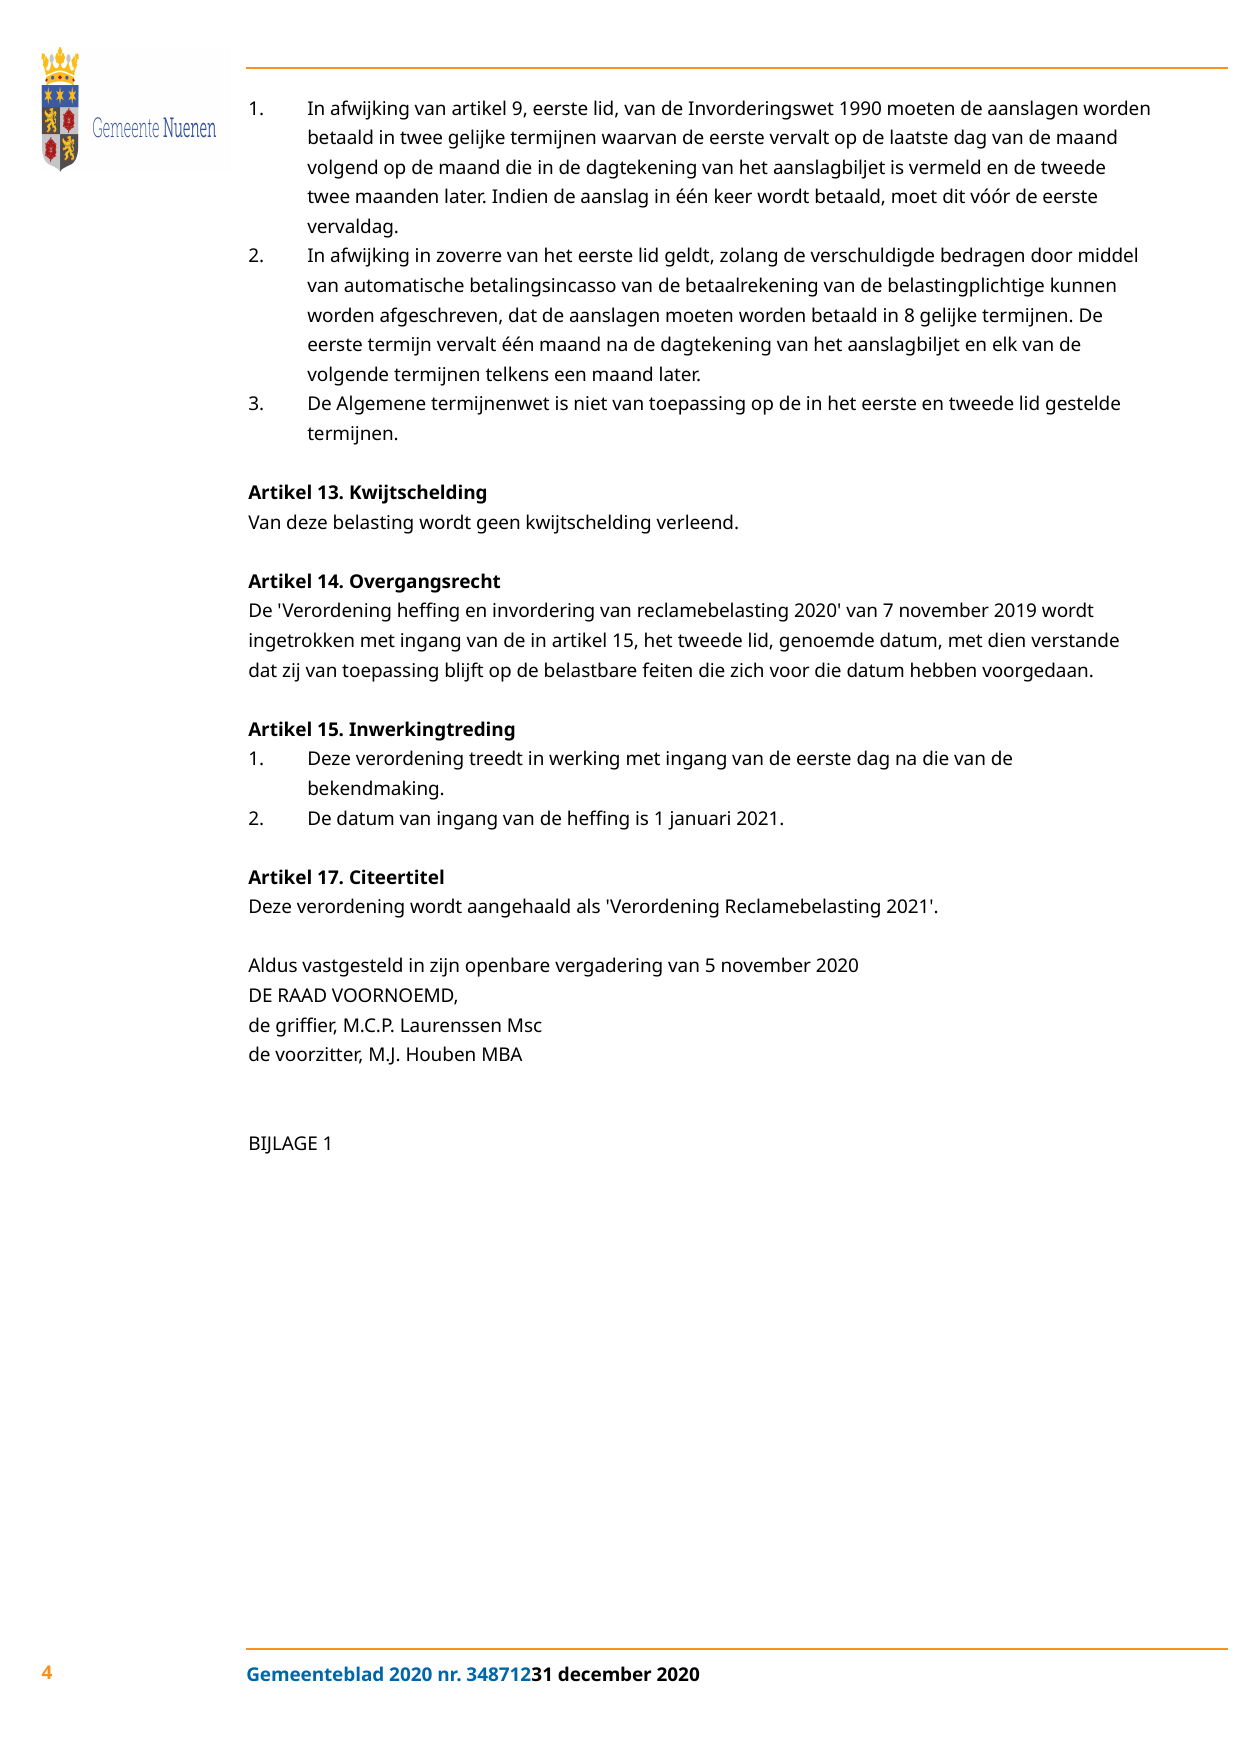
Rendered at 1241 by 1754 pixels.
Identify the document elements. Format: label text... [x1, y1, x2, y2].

text Artikel 13. Kwijtschelding [248, 479, 1152, 505]
list In afwijking van artikel 9, eerste lid, van de Invorderingswet 1990 moeten de aanslagen worden betaald in twee gelijke termijnen waarvan de eerste vervalt op de laatste dag van de maand volgend op de maand die in de dagtekening van het aanslagbiljet is vermeld en de tweede twee maanden later. Indien de aanslag in één keer wordt betaald, moet dit vóór de eerste vervaldag. [248, 95, 1152, 239]
text Aldus vastgesteld in zijn openbare vergadering van 5 november 2020 [248, 953, 1152, 978]
text BIJLAGE 1 [248, 1130, 1152, 1156]
text de voorzitter, M.J. Houben MBA [248, 1041, 1152, 1067]
text Artikel 15. Inwerkingtreding [248, 716, 1152, 742]
text Artikel 14. Overgangsrecht [248, 568, 1152, 594]
text De 'Verordening heffing en invordering van reclamebelasting 2020' van 7 november 2019 wordt ingetrokken met ingang van de in artikel 15, het tweede lid, genoemde datum, met dien verstande dat zij van toepassing blijft op de belastbare feiten die zich voor die datum hebben voorgedaan. [248, 598, 1152, 683]
list In afwijking in zoverre van het eerste lid geldt, zolang de verschuldigde bedragen door middel van automatische betalingsincasso van de betaalrekening van de belastingplichtige kunnen worden afgeschreven, dat de aanslagen moeten worden betaald in 8 gelijke termijnen. De eerste termijn vervalt één maand na de dagtekening van het aanslagbiljet en elk van de volgende termijnen telkens een maand later. [248, 243, 1152, 387]
list Deze verordening treedt in werking met ingang van de eerste dag na die van de bekendmaking. [248, 746, 1152, 801]
text DE RAAD VOORNOEMD, [248, 982, 1152, 1008]
list De datum van ingang van de heffing is 1 januari 2021. [248, 805, 1152, 831]
text Deze verordening wordt aangehaald als 'Verordening Reclamebelasting 2021'. [248, 893, 1152, 919]
text Van deze belasting wordt geen kwijtschelding verleend. [248, 509, 1152, 535]
list De Algemene termijnenwet is niet van toepassing op de in het eerste en tweede lid gestelde termijnen. [248, 391, 1152, 446]
text de griffier, M.C.P. Laurenssen Msc [248, 1012, 1152, 1038]
picture [41, 47, 231, 172]
text Artikel 17. Citeertitel [248, 864, 1152, 890]
